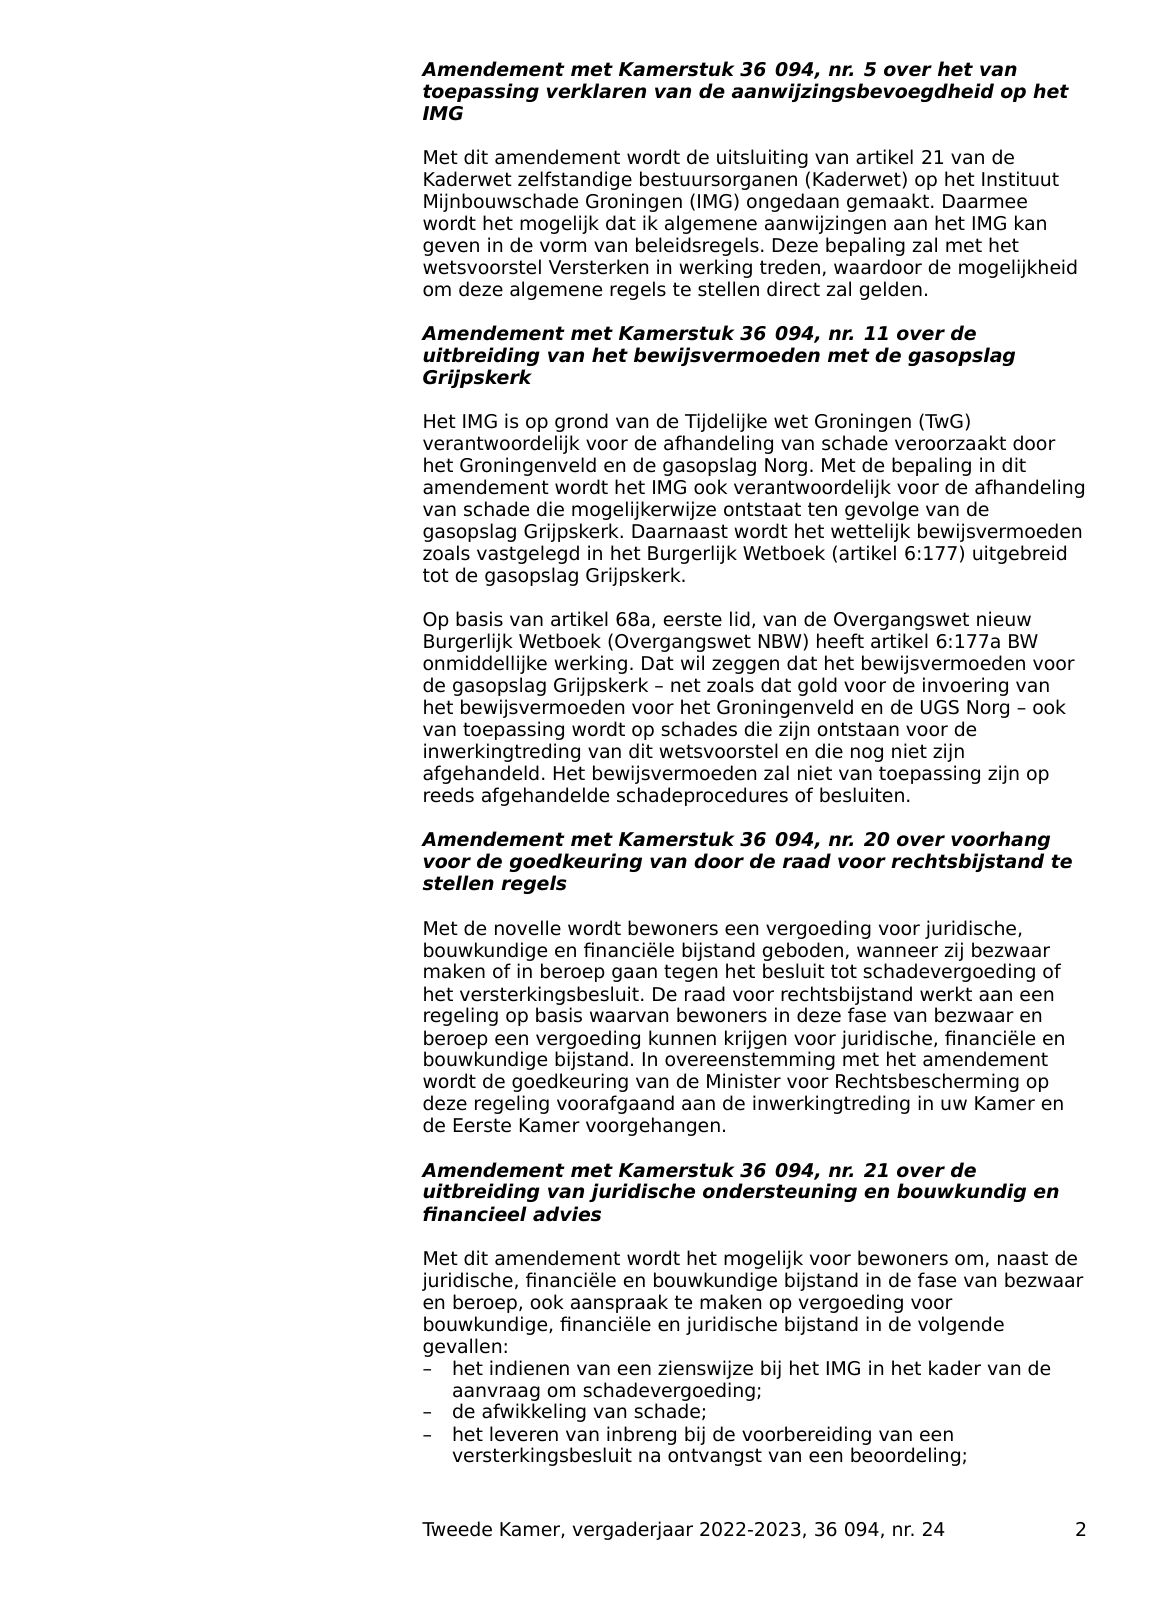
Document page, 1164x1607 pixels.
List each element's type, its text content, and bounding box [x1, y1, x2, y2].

subtitle Amendement met Kamerstuk 36 094, nr. 21 over de uitbreiding van juridische ondersteuning en bouwkundig en financieel advies [422, 1159, 1087, 1225]
text Het IMG is op grond van de Tijdelijke wet Groningen (TwG) verantwoordelijk voor de afhandeling van schade veroorzaakt door het Groningenveld en de gasopslag Norg. Met de bepaling in dit amendement wordt het IMG ook verantwoordelijk voor de afhandeling van schade die mogelijkerwijze ontstaat ten gevolge van de gasopslag Grijpskerk. Daarnaast wordt het wettelijk bewijsvermoeden zoals vastgelegd in het Burgerlijk Wetboek (artikel 6:177) uitgebreid tot de gasopslag Grijpskerk. [422, 411, 1087, 587]
subtitle Amendement met Kamerstuk 36 094, nr. 20 over voorhang voor de goedkeuring van door de raad voor rechtsbijstand te stellen regels [422, 829, 1087, 895]
text – het indienen van een zienswijze bij het IMG in het kader van de aanvraag om schadevergoeding; [422, 1357, 1087, 1401]
text – het leveren van inbreng bij de voorbereiding van een versterkingsbesluit na ontvangst van een beoordeling; [422, 1423, 1087, 1467]
text Met dit amendement wordt de uitsluiting van artikel 21 van de Kaderwet zelfstandige bestuursorganen (Kaderwet) op het Instituut Mijnbouwschade Groningen (IMG) ongedaan gemaakt. Daarmee wordt het mogelijk dat ik algemene aanwijzingen aan het IMG kan geven in de vorm van beleidsregels. Deze bepaling zal met het wetsvoorstel Versterken in werking treden, waardoor de mogelijkheid om deze algemene regels te stellen direct zal gelden. [422, 147, 1087, 301]
subtitle Amendement met Kamerstuk 36 094, nr. 11 over de uitbreiding van het bewijsvermoeden met de gasopslag Grijpskerk [422, 323, 1087, 389]
text Met dit amendement wordt het mogelijk voor bewoners om, naast de juridische, financiële en bouwkundige bijstand in de fase van bezwaar en beroep, ook aanspraak te maken op vergoeding voor bouwkundige, financiële en juridische bijstand in de volgende gevallen: [422, 1248, 1087, 1357]
text Met de novelle wordt bewoners een vergoeding voor juridische, bouwkundige en financiële bijstand geboden, wanneer zij bezwaar maken of in beroep gaan tegen het besluit tot schadevergoeding of het versterkingsbesluit. De raad voor rechtsbijstand werkt aan een regeling op basis waarvan bewoners in deze fase van bezwaar en beroep een vergoeding kunnen krijgen voor juridische, financiële en bouwkundige bijstand. In overeenstemming met het amendement wordt de goedkeuring van de Minister voor Rechtsbescherming op deze regeling voorafgaand aan de inwerkingtreding in uw Kamer en de Eerste Kamer voorgehangen. [422, 917, 1087, 1137]
subtitle Amendement met Kamerstuk 36 094, nr. 5 over het van toepassing verklaren van de aanwijzingsbevoegdheid op het IMG [422, 59, 1087, 125]
text Op basis van artikel 68a, eerste lid, van de Overgangswet nieuw Burgerlijk Wetboek (Overgangswet NBW) heeft artikel 6:177a BW onmiddellijke werking. Dat wil zeggen dat het bewijsvermoeden voor de gasopslag Grijpskerk – net zoals dat gold voor de invoering van het bewijsvermoeden voor het Groningenveld en de UGS Norg – ook van toepassing wordt op schades die zijn ontstaan voor de inwerkingtreding van dit wetsvoorstel en die nog niet zijn afgehandeld. Het bewijsvermoeden zal niet van toepassing zijn op reeds afgehandelde schadeprocedures of besluiten. [422, 609, 1087, 807]
text – de afwikkeling van schade; [422, 1401, 1087, 1423]
